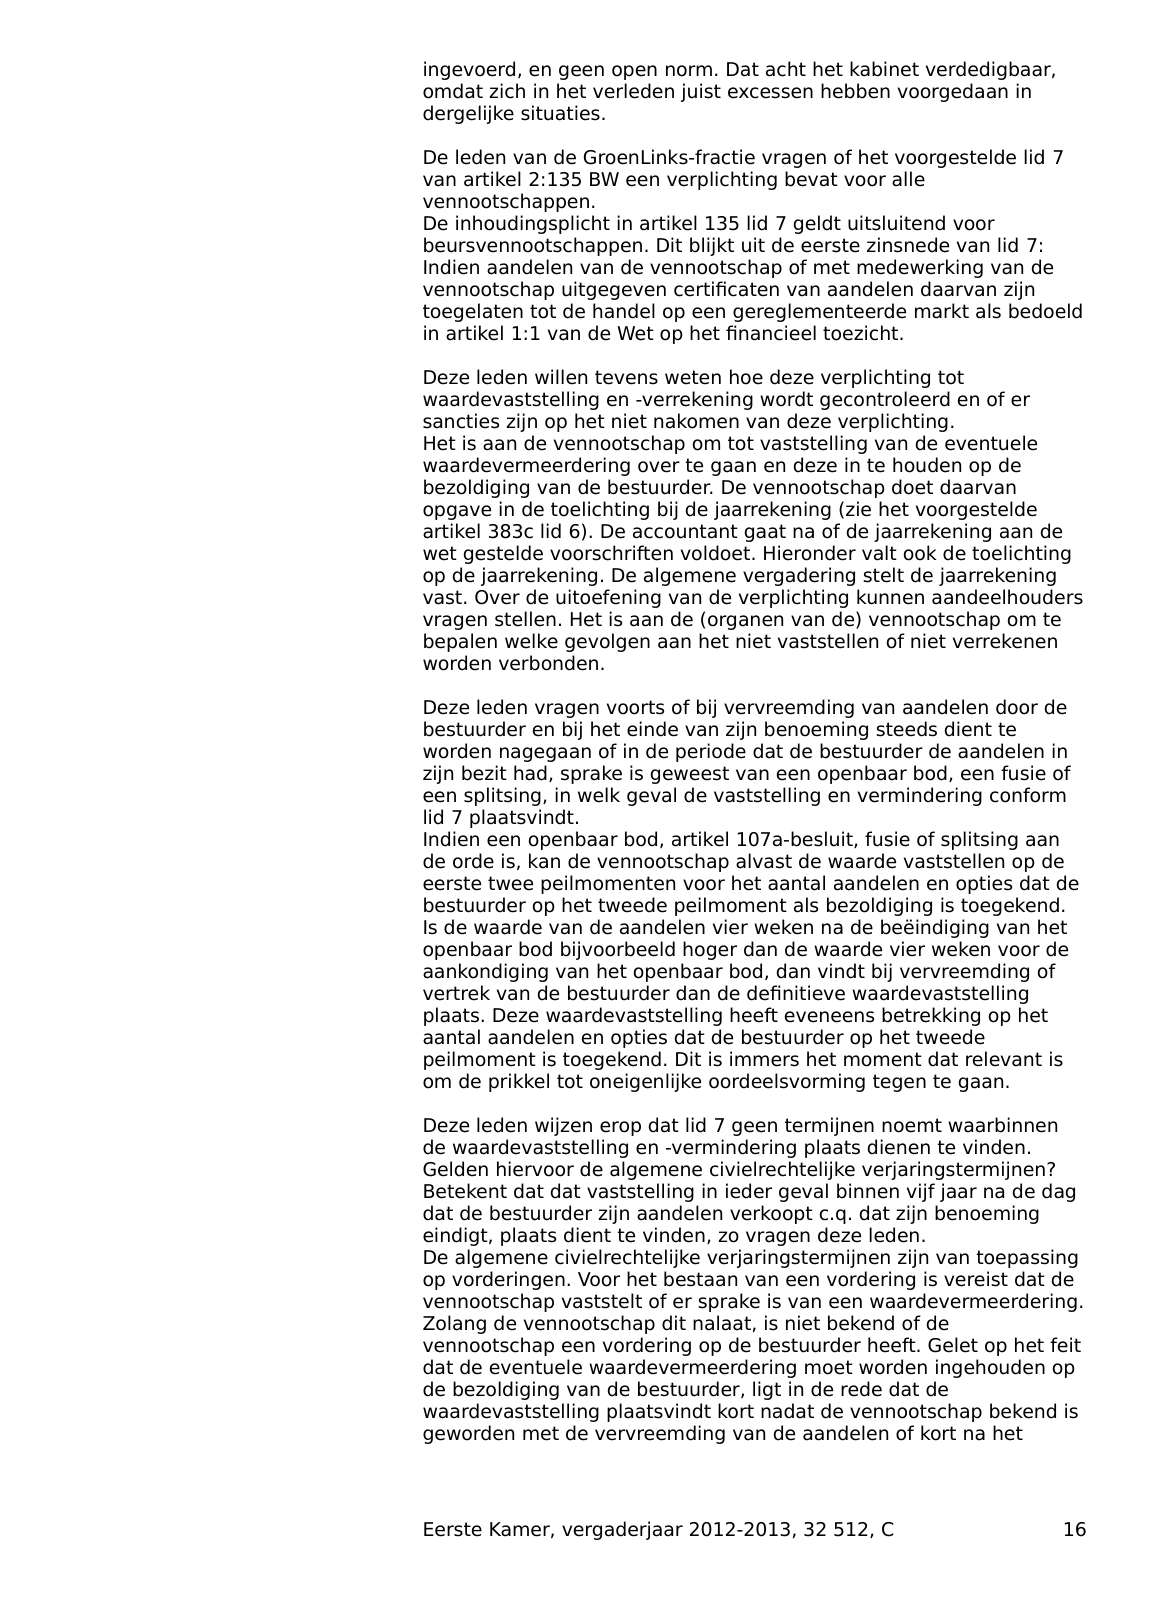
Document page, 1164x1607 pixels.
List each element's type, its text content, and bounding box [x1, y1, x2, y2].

text Deze leden wijzen erop dat lid 7 geen termijnen noemt waarbinnen de waardevaststelling en -vermindering plaats dienen te vinden. Gelden hiervoor de algemene civielrechtelijke verjaringstermijnen? Betekent dat dat vaststelling in ieder geval binnen vijf jaar na de dag dat de bestuurder zijn aandelen verkoopt c.q. dat zijn benoeming eindigt, plaats dient te vinden, zo vragen deze leden. [422, 1115, 1087, 1247]
text Deze leden willen tevens weten hoe deze verplichting tot waardevaststelling en -verrekening wordt gecontroleerd en of er sancties zijn op het niet nakomen van deze verplichting. [422, 367, 1087, 433]
text Het is aan de vennootschap om tot vaststelling van de eventuele waardevermeerdering over te gaan en deze in te houden op de bezoldiging van de bestuurder. De vennootschap doet daarvan opgave in de toelichting bij de jaarrekening (zie het voorgestelde artikel 383c lid 6). De accountant gaat na of de jaarrekening aan de wet gestelde voorschriften voldoet. Hieronder valt ook de toelichting op de jaarrekening. De algemene vergadering stelt de jaarrekening vast. Over de uitoefening van de verplichting kunnen aandeelhouders vragen stellen. Het is aan de (organen van de) vennootschap om te bepalen welke gevolgen aan het niet vaststellen of niet verrekenen worden verbonden. [422, 433, 1087, 675]
text De inhoudingsplicht in artikel 135 lid 7 geldt uitsluitend voor beursvennootschappen. Dit blijkt uit de eerste zinsnede van lid 7: Indien aandelen van de vennootschap of met medewerking van de vennootschap uitgegeven certificaten van aandelen daarvan zijn toegelaten tot de handel op een gereglementeerde markt als bedoeld in artikel 1:1 van de Wet op het financieel toezicht. [422, 213, 1087, 345]
text Indien een openbaar bod, artikel 107a-besluit, fusie of splitsing aan de orde is, kan de vennootschap alvast de waarde vaststellen op de eerste twee peilmomenten voor het aantal aandelen en opties dat de bestuurder op het tweede peilmoment als bezoldiging is toegekend. Is de waarde van de aandelen vier weken na de beëindiging van het openbaar bod bijvoorbeeld hoger dan de waarde vier weken voor de aankondiging van het openbaar bod, dan vindt bij vervreemding of vertrek van de bestuurder dan de definitieve waardevaststelling plaats. Deze waardevaststelling heeft eveneens betrekking op het aantal aandelen en opties dat de bestuurder op het tweede peilmoment is toegekend. Dit is immers het moment dat relevant is om de prikkel tot oneigenlijke oordeelsvorming tegen te gaan. [422, 829, 1087, 1093]
text Deze leden vragen voorts of bij vervreemding van aandelen door de bestuurder en bij het einde van zijn benoeming steeds dient te worden nagegaan of in de periode dat de bestuurder de aandelen in zijn bezit had, sprake is geweest van een openbaar bod, een fusie of een splitsing, in welk geval de vaststelling en vermindering conform lid 7 plaatsvindt. [422, 697, 1087, 829]
text ingevoerd, en geen open norm. Dat acht het kabinet verdedigbaar, omdat zich in het verleden juist excessen hebben voorgedaan in dergelijke situaties. [422, 59, 1087, 125]
text De algemene civielrechtelijke verjaringstermijnen zijn van toepassing op vorderingen. Voor het bestaan van een vordering is vereist dat de vennootschap vaststelt of er sprake is van een waardevermeerdering. Zolang de vennootschap dit nalaat, is niet bekend of de vennootschap een vordering op de bestuurder heeft. Gelet op het feit dat de eventuele waardevermeerdering moet worden ingehouden op de bezoldiging van de bestuurder, ligt in de rede dat de waardevaststelling plaatsvindt kort nadat de vennootschap bekend is geworden met de vervreemding van de aandelen of kort na het [422, 1247, 1087, 1444]
text De leden van de GroenLinks-fractie vragen of het voorgestelde lid 7 van artikel 2:135 BW een verplichting bevat voor alle vennootschappen. [422, 147, 1087, 213]
